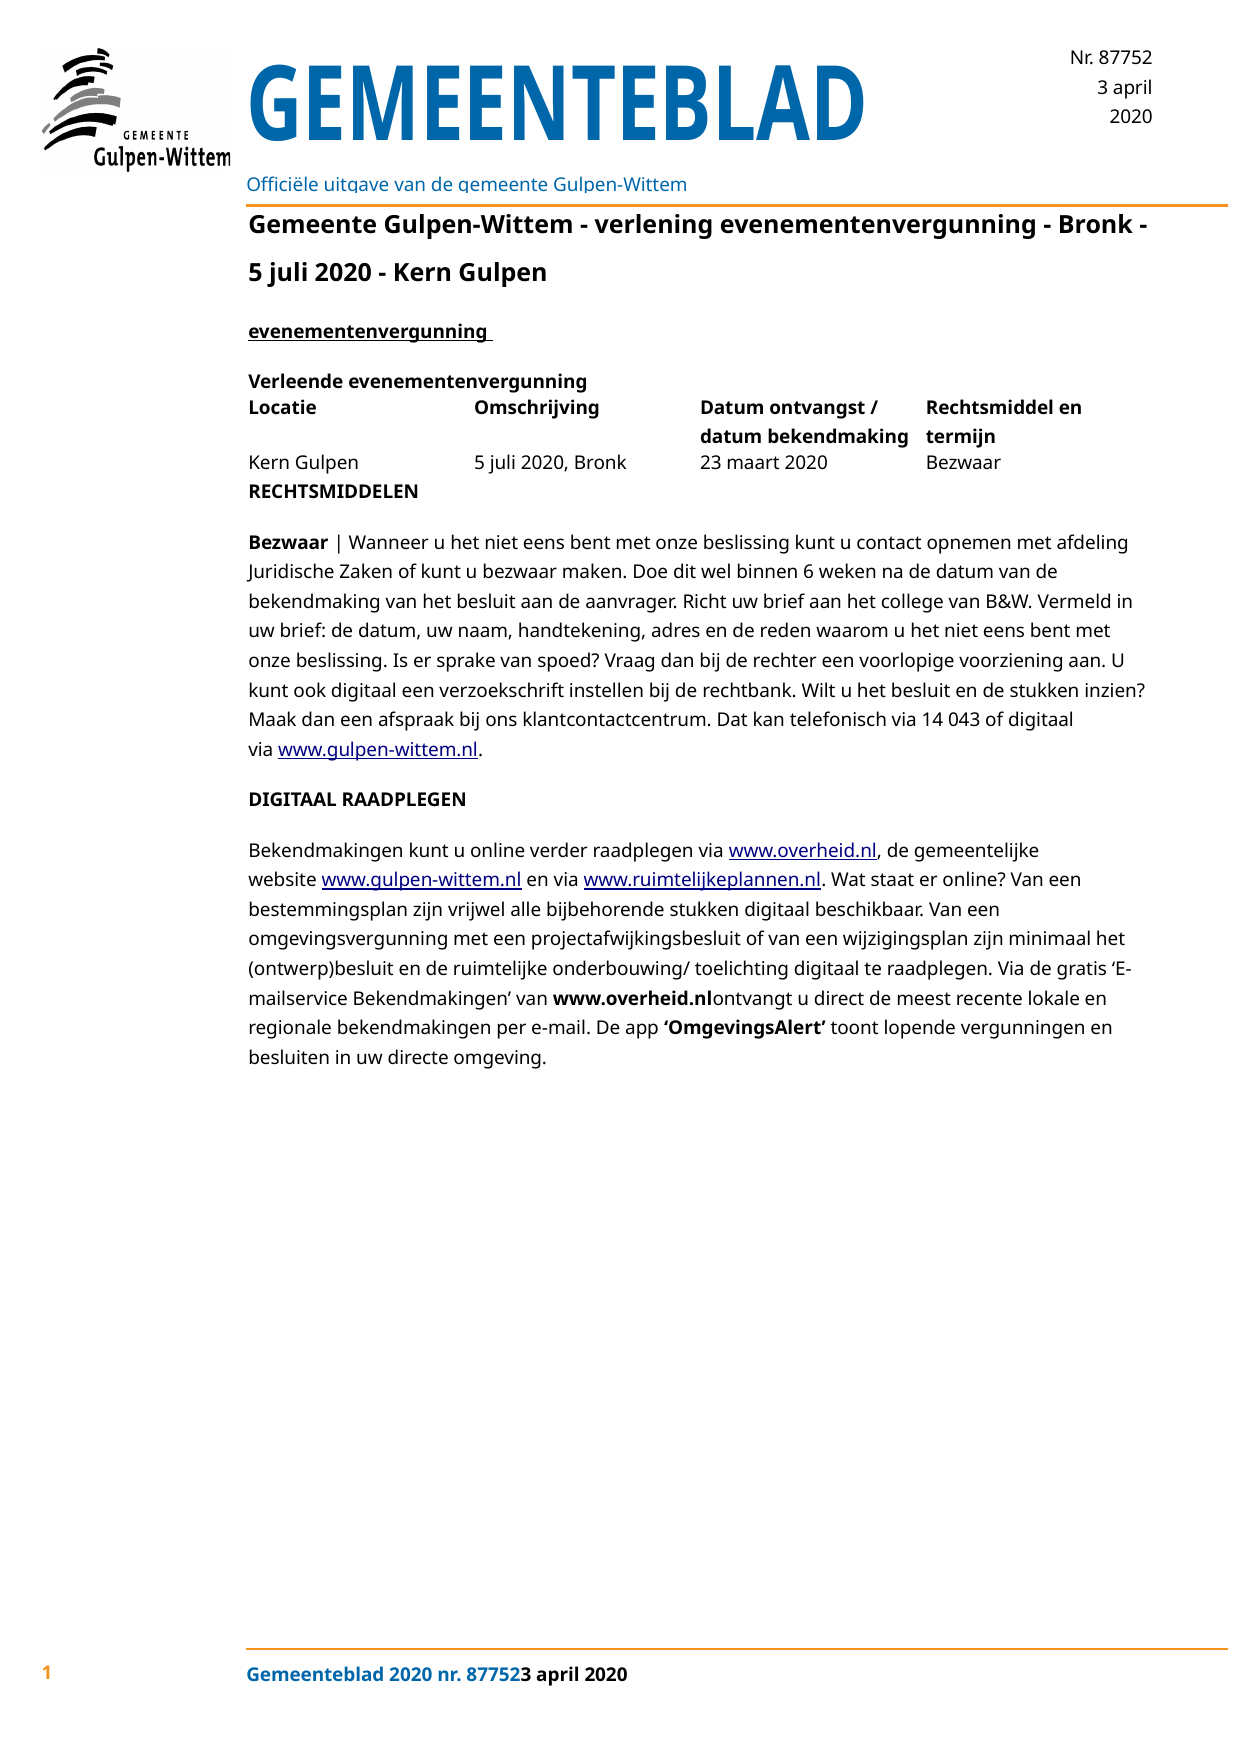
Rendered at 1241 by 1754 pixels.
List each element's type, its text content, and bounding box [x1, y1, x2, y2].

text evenementenvergunning [248, 318, 1152, 344]
text Gemeente Gulpen-Wittem - verlening evenementenvergunning - Bronk - 5 juli 2020 - Kern Gulpen [248, 207, 1152, 288]
picture [41, 47, 231, 172]
table_cell Rechtsmiddel en termijn [926, 394, 1152, 449]
text Bezwaar | Wanneer u het niet eens bent met onze beslissing kunt u contact opnemen met afdeling Juridische Zaken of kunt u bezwaar maken. Doe dit wel binnen 6 weken na de datum van de bekendmaking van het besluit aan de aanvrager. Richt uw brief aan het college van B&W. Vermeld in uw brief: de datum, uw naam, handtekening, adres en de reden waarom u het niet eens bent met onze beslissing. Is er sprake van spoed? Vraag dan bij de rechter een voorlopige voorziening aan. U kunt ook digitaal een verzoekschrift instellen bij de rechtbank. Wilt u het besluit en de stukken inzien? Maak dan een afspraak bij ons klantcontactcentrum. Dat kan telefonisch via 14 043 of digitaal via www.gulpen-wittem.nl. [248, 529, 1152, 762]
table_cell 5 juli 2020, Bronk [474, 450, 700, 475]
table_cell 23 maart 2020 [700, 450, 926, 475]
table_cell Datum ontvangst / datum bekendmaking [700, 394, 926, 449]
table_cell Locatie [248, 394, 474, 449]
table_header Verleende evenementenvergunning [248, 369, 1152, 394]
text DIGITAAL RAADPLEGEN [248, 786, 1152, 812]
table_cell Kern Gulpen [248, 450, 474, 475]
table_cell Omschrijving [474, 394, 700, 449]
table_cell Bezwaar [926, 450, 1152, 475]
text Bekendmakingen kunt u online verder raadplegen via www.overheid.nl, de gemeentelijke website www.gulpen-wittem.nl en via www.ruimtelijkeplannen.nl. Wat staat er online? Van een bestemmingsplan zijn vrijwel alle bijbehorende stukken digitaal beschikbaar. Van een omgevingsvergunning met een projectafwijkingsbesluit of van een wijzigingsplan zijn minimaal het (ontwerp)besluit en de ruimtelijke onderbouwing/ toelichting digitaal te raadplegen. Via de gratis ‘E-mailservice Bekendmakingen’ van www.overheid.nlontvangt u direct de meest recente lokale en regionale bekendmakingen per e-mail. De app ‘OmgevingsAlert’ toont lopende vergunningen en besluiten in uw directe omgeving. [248, 837, 1152, 1069]
text RECHTSMIDDELEN [248, 478, 1152, 504]
